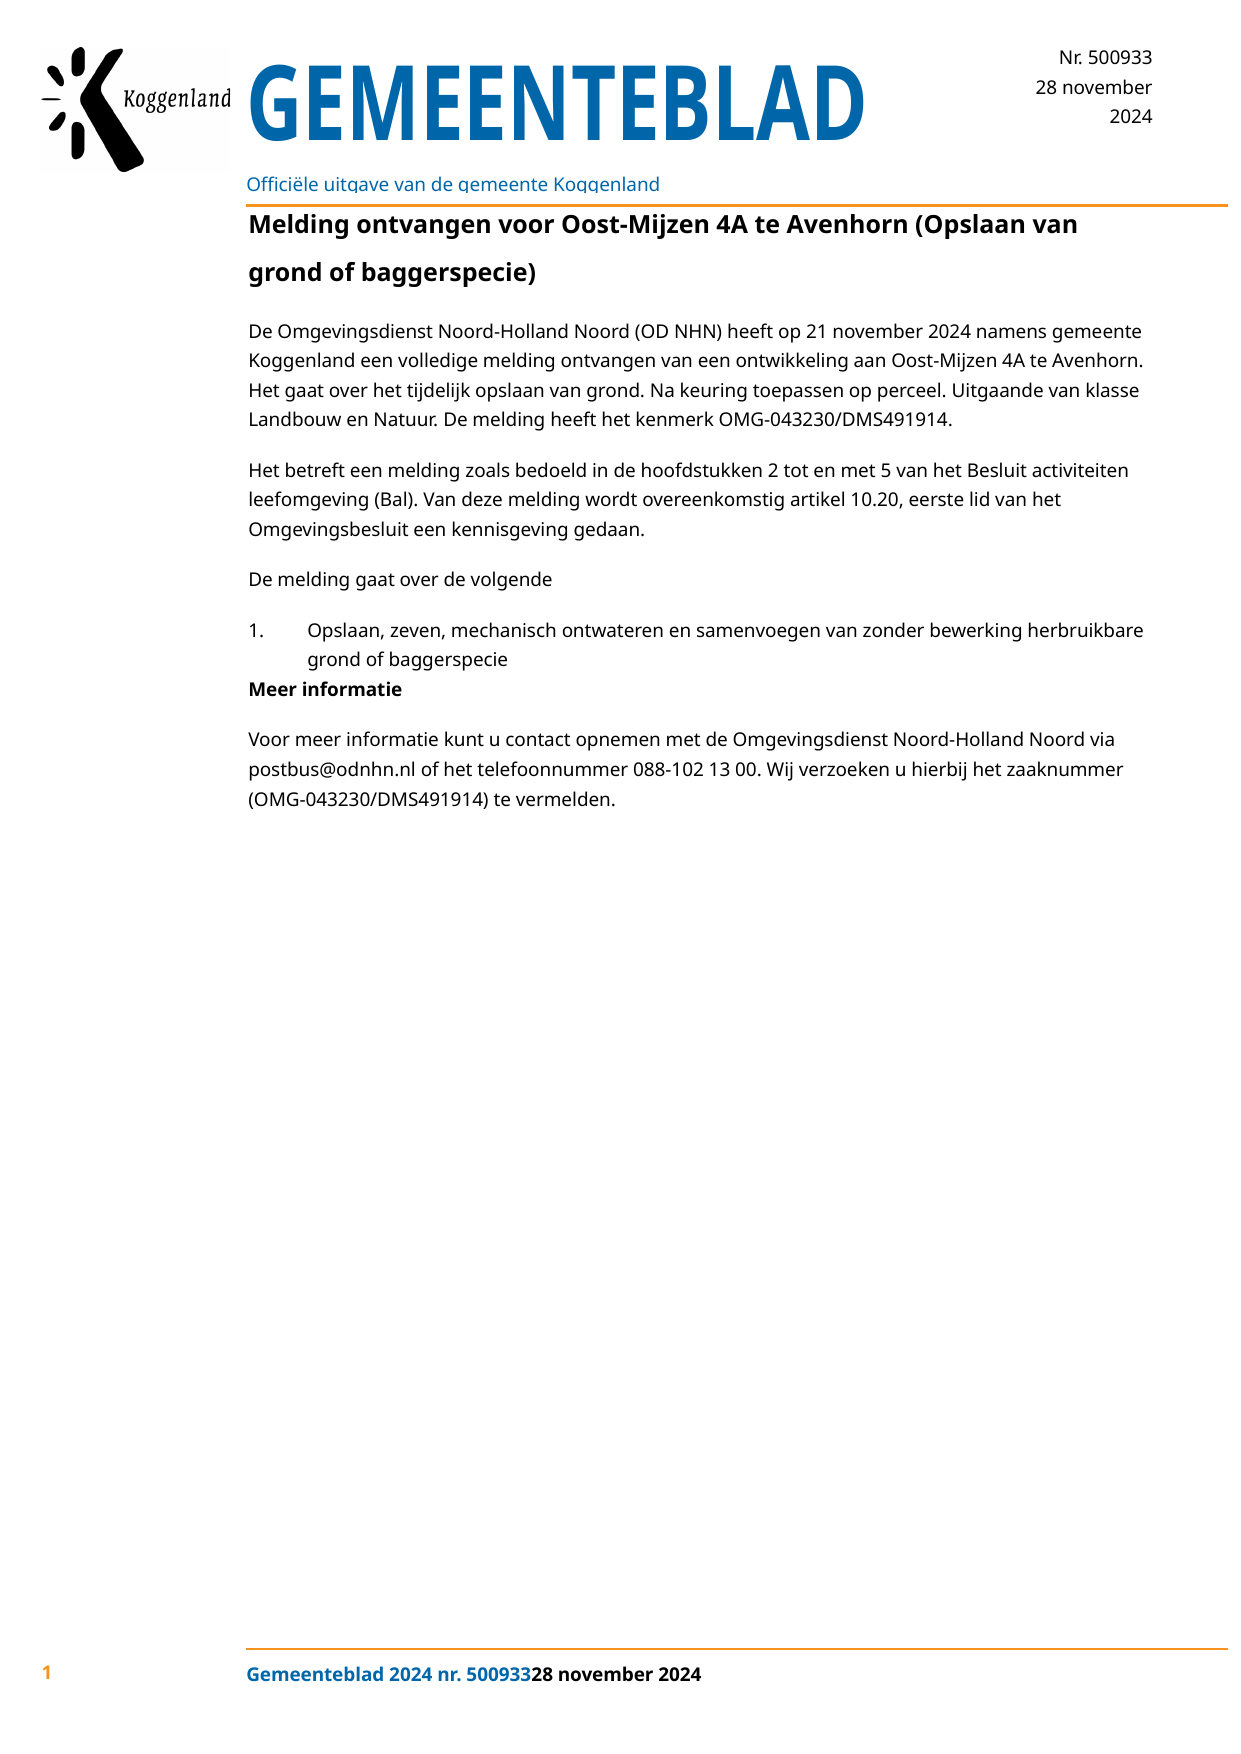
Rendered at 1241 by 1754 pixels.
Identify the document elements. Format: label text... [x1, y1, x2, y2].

picture [41, 47, 231, 172]
text De Omgevingsdienst Noord-Holland Noord (OD NHN) heeft op 21 november 2024 namens gemeente Koggenland een volledige melding ontvangen van een ontwikkeling aan Oost-Mijzen 4A te Avenhorn. Het gaat over het tijdelijk opslaan van grond. Na keuring toepassen op perceel. Uitgaande van klasse Landbouw en Natuur. De melding heeft het kenmerk OMG-043230/DMS491914. [248, 318, 1152, 432]
list Opslaan, zeven, mechanisch ontwateren en samenvoegen van zonder bewerking herbruikbare grond of baggerspecie [248, 617, 1152, 672]
text Het betreft een melding zoals bedoeld in de hoofdstukken 2 tot en met 5 van het Besluit activiteiten leefomgeving (Bal). Van deze melding wordt overeenkomstig artikel 10.20, eerste lid van het Omgevingsbesluit een kennisgeving gedaan. [248, 457, 1152, 542]
text De melding gaat over de volgende [248, 567, 1152, 592]
text Voor meer informatie kunt u contact opnemen met de Omgevingsdienst Noord-Holland Noord via postbus@odnhn.nl of het telefoonnummer 088-102 13 00. Wij verzoeken u hierbij het zaaknummer (OMG-043230/DMS491914) te vermelden. [248, 727, 1152, 812]
text Melding ontvangen voor Oost-Mijzen 4A te Avenhorn (Opslaan van grond of baggerspecie) [248, 207, 1152, 288]
text Meer informatie [248, 676, 1152, 702]
